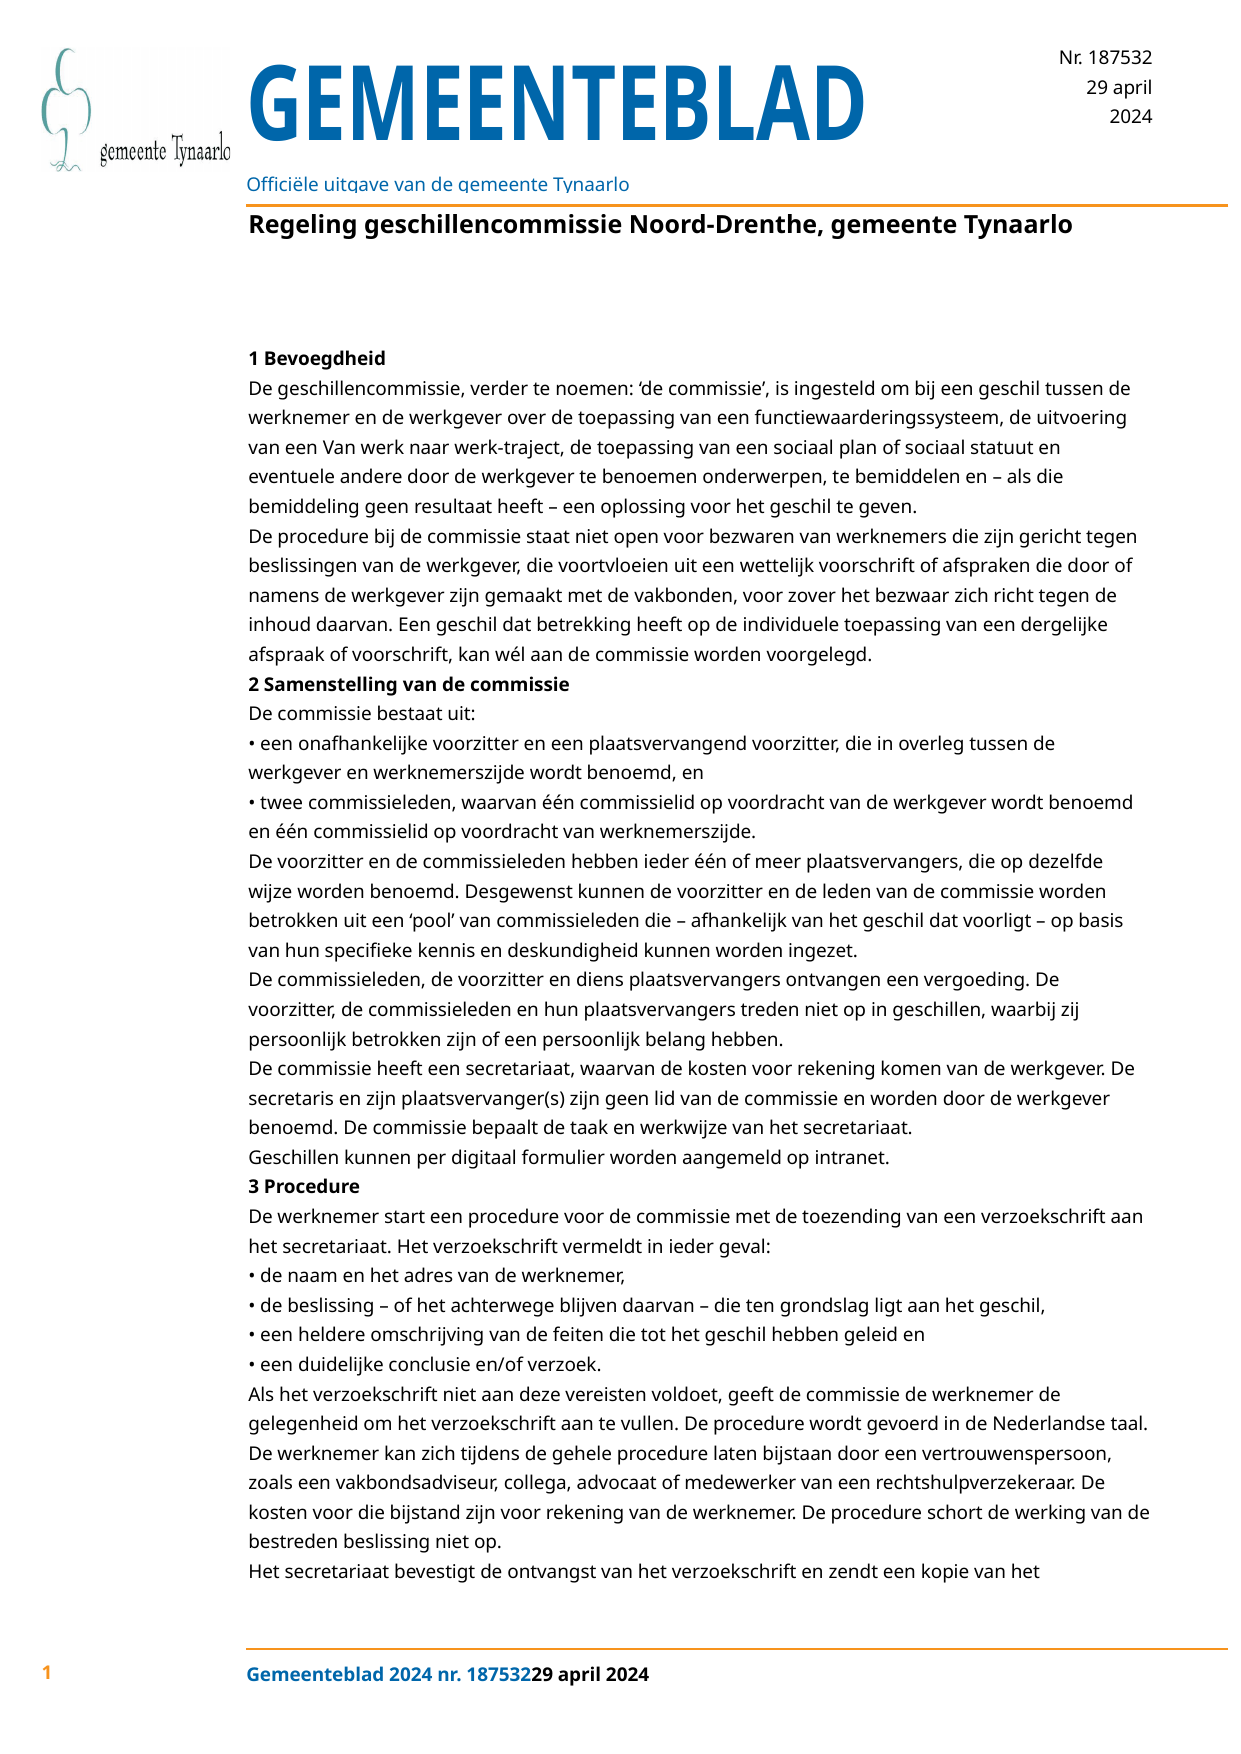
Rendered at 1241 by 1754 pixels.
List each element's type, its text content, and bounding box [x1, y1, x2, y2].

text Als het verzoekschrift niet aan deze vereisten voldoet, geeft de commissie de werknemer de gelegenheid om het verzoekschrift aan te vullen. De procedure wordt gevoerd in de Nederlandse taal. [248, 1381, 1152, 1436]
text De werknemer start een procedure voor de commissie met de toezending van een verzoekschrift aan het secretariaat. Het verzoekschrift vermeldt in ieder geval: [248, 1203, 1152, 1258]
text De geschillencommissie, verder te noemen: ‘de commissie’, is ingesteld om bij een geschil tussen de werknemer en de werkgever over de toepassing van een functiewaarderingssysteem, de uitvoering van een Van werk naar werk-traject, de toepassing van een sociaal plan of sociaal statuut en eventuele andere door de werkgever te benoemen onderwerpen, te bemiddelen en – als die bemiddeling geen resultaat heeft – een oplossing voor het geschil te geven. [248, 375, 1152, 519]
text De voorzitter en de commissieleden hebben ieder één of meer plaatsvervangers, die op dezelfde wijze worden benoemd. Desgewenst kunnen de voorzitter en de leden van de commissie worden betrokken uit een ‘pool’ van commissieleden die – afhankelijk van het geschil dat voorligt – op basis van hun specifieke kennis en deskundigheid kunnen worden ingezet. [248, 848, 1152, 963]
text De procedure bij de commissie staat niet open voor bezwaren van werknemers die zijn gericht tegen beslissingen van de werkgever, die voortvloeien uit een wettelijk voorschrift of afspraken die door of namens de werkgever zijn gemaakt met de vakbonden, voor zover het bezwaar zich richt tegen de inhoud daarvan. Een geschil dat betrekking heeft op de individuele toepassing van een dergelijke afspraak of voorschrift, kan wél aan de commissie worden voorgelegd. [248, 523, 1152, 667]
text • de naam en het adres van de werknemer, [248, 1262, 1152, 1288]
text De commissieleden, de voorzitter en diens plaatsvervangers ontvangen een vergoeding. De voorzitter, de commissieleden en hun plaatsvervangers treden niet op in geschillen, waarbij zij persoonlijk betrokken zijn of een persoonlijk belang hebben. [248, 967, 1152, 1051]
text • de beslissing – of het achterwege blijven daarvan – die ten grondslag ligt aan het geschil, [248, 1292, 1152, 1318]
text Geschillen kunnen per digitaal formulier worden aangemeld op intranet. [248, 1144, 1152, 1170]
text • een duidelijke conclusie en/of verzoek. [248, 1351, 1152, 1377]
text Het secretariaat bevestigt de ontvangst van het verzoekschrift en zendt een kopie van het [248, 1558, 1152, 1584]
text 2 Samenstelling van de commissie [248, 671, 1152, 696]
text De commissie heeft een secretariaat, waarvan de kosten voor rekening komen van de werkgever. De secretaris en zijn plaatsvervanger(s) zijn geen lid van de commissie en worden door de werkgever benoemd. De commissie bepaalt de taak en werkwijze van het secretariaat. [248, 1055, 1152, 1140]
picture [41, 47, 231, 172]
text • twee commissieleden, waarvan één commissielid op voordracht van de werkgever wordt benoemd en één commissielid op voordracht van werknemerszijde. [248, 789, 1152, 844]
text • een onafhankelijke voorzitter en een plaatsvervangend voorzitter, die in overleg tussen de werkgever en werknemerszijde wordt benoemd, en [248, 730, 1152, 785]
text • een heldere omschrijving van de feiten die tot het geschil hebben geleid en [248, 1322, 1152, 1347]
text De werknemer kan zich tijdens de gehele procedure laten bijstaan door een vertrouwenspersoon, zoals een vakbondsadviseur, collega, advocaat of medewerker van een rechtshulpverzekeraar. De kosten voor die bijstand zijn voor rekening van de werknemer. De procedure schort de werking van de bestreden beslissing niet op. [248, 1440, 1152, 1554]
text De commissie bestaat uit: [248, 700, 1152, 726]
text Regeling geschillencommissie Noord-Drenthe, gemeente Tynaarlo [248, 207, 1152, 241]
text 3 Procedure [248, 1174, 1152, 1199]
text 1 Bevoegdheid [248, 345, 1152, 371]
